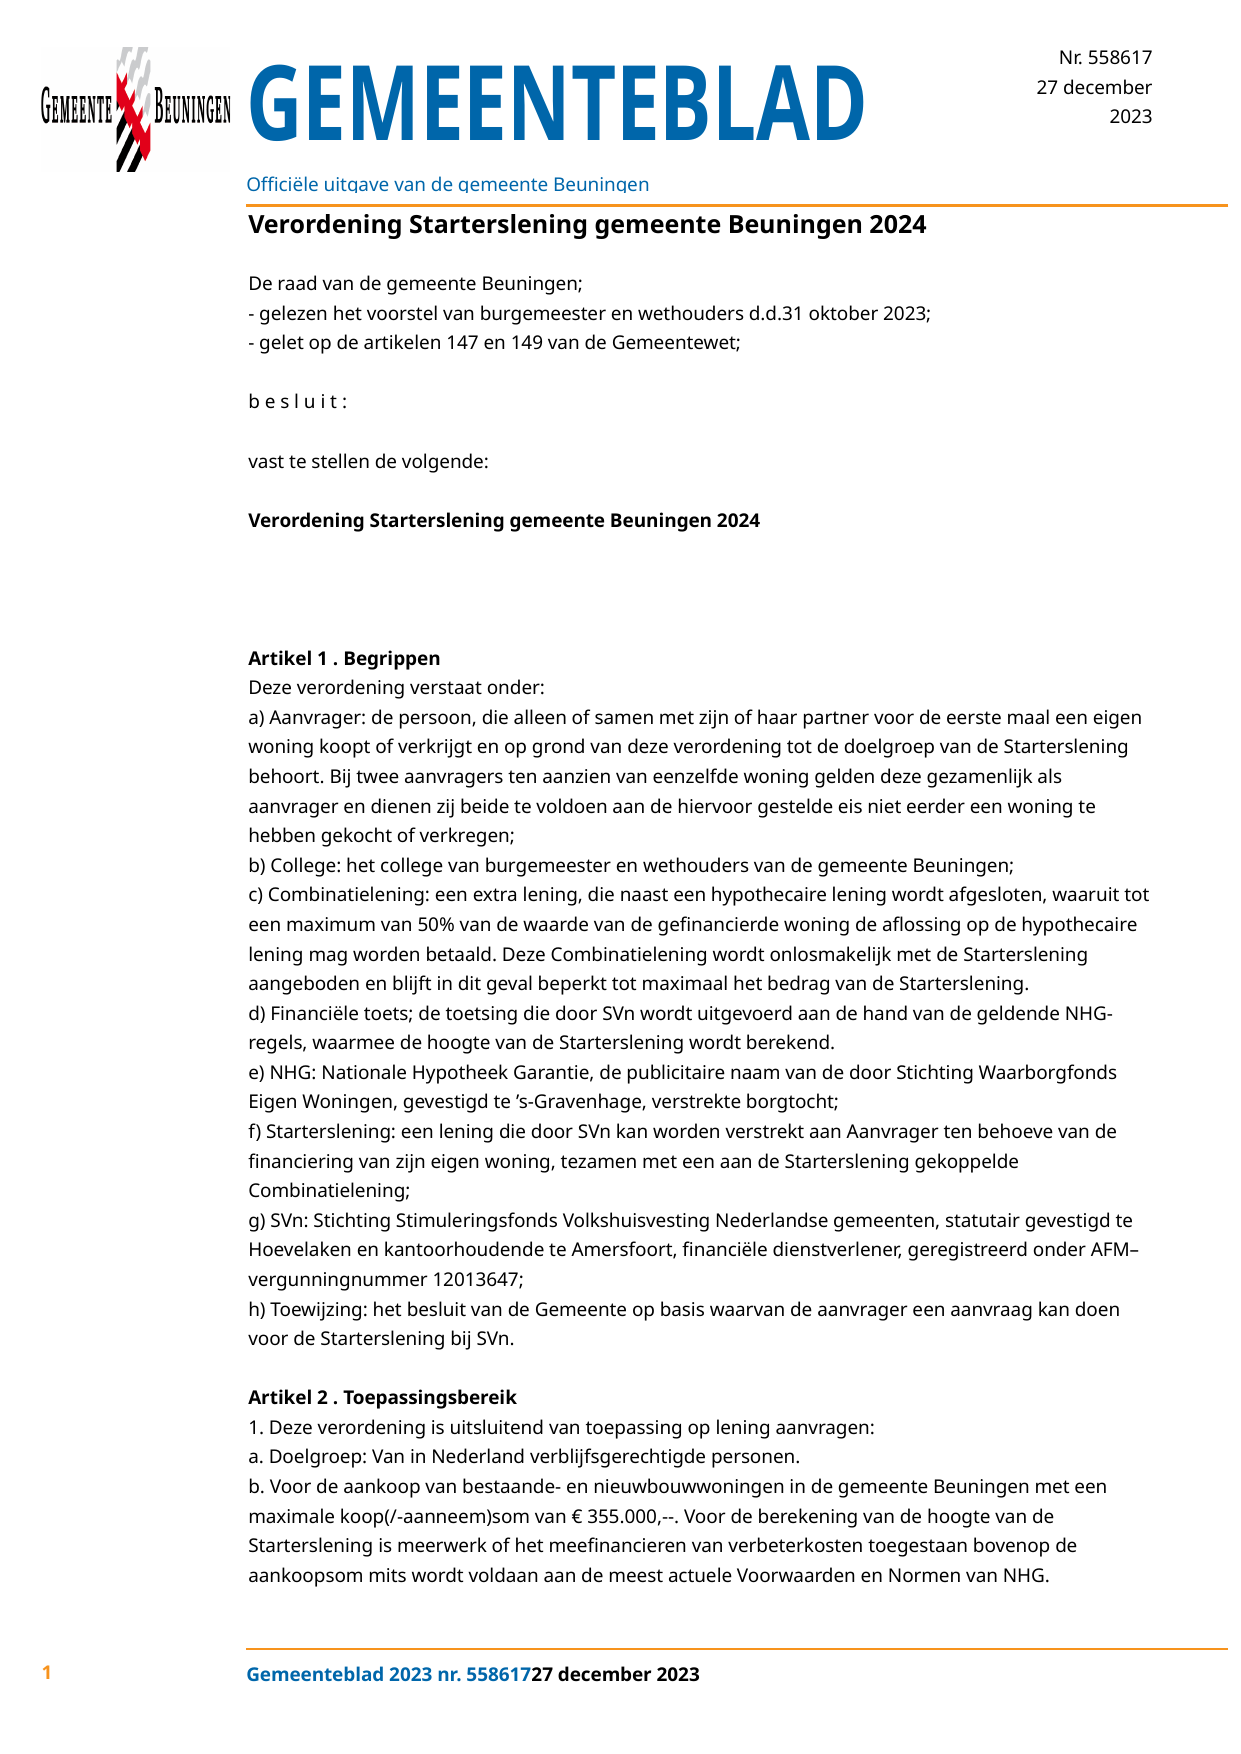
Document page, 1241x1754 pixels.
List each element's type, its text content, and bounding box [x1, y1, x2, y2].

text vast te stellen de volgende: [248, 448, 1152, 473]
picture [41, 47, 231, 172]
text e) NHG: Nationale Hypotheek Garantie, de publicitaire naam van de door Stichting Waarborgfonds Eigen Woningen, gevestigd te ’s-Gravenhage, verstrekte borgtocht; [248, 1059, 1152, 1114]
text Artikel 2 . Toepassingsbereik [248, 1384, 1152, 1410]
text Artikel 1 . Begrippen [248, 645, 1152, 671]
text a. Doelgroep: Van in Nederland verblijfsgerechtigde personen. [248, 1444, 1152, 1469]
text a) Aanvrager: de persoon, die alleen of samen met zijn of haar partner voor de eerste maal een eigen woning koopt of verkrijgt en op grond van deze verordening tot de doelgroep van de Starterslening behoort. Bij twee aanvragers ten aanzien van eenzelfde woning gelden deze gezamenlijk als aanvrager en dienen zij beide te voldoen aan de hiervoor gestelde eis niet eerder een woning te hebben gekocht of verkregen; [248, 704, 1152, 848]
text De raad van de gemeente Beuningen; [248, 270, 1152, 296]
text b. Voor de aankoop van bestaande- en nieuwbouwwoningen in de gemeente Beuningen met een maximale koop(/-aanneem)som van € 355.000,--. Voor de berekening van de hoogte van de Starterslening is meerwerk of het meefinancieren van verbeterkosten toegestaan bovenop de aankoopsom mits wordt voldaan aan de meest actuele Voorwaarden en Normen van NHG. [248, 1473, 1152, 1588]
text Verordening Starterslening gemeente Beuningen 2024 [248, 507, 1152, 533]
text g) SVn: Stichting Stimuleringsfonds Volkshuisvesting Nederlandse gemeenten, statutair gevestigd te Hoevelaken en kantoorhoudende te Amersfoort, financiële dienstverlener, geregistreerd onder AFM–vergunningnummer 12013647; [248, 1207, 1152, 1292]
text Deze verordening verstaat onder: [248, 674, 1152, 700]
text - gelet op de artikelen 147 en 149 van de Gemeentewet; [248, 329, 1152, 355]
text d) Financiële toets; de toetsing die door SVn wordt uitgevoerd aan de hand van de geldende NHG-regels, waarmee de hoogte van de Starterslening wordt berekend. [248, 1000, 1152, 1055]
text - gelezen het voorstel van burgemeester en wethouders d.d.31 oktober 2023; [248, 300, 1152, 326]
text b) College: het college van burgemeester en wethouders van de gemeente Beuningen; [248, 852, 1152, 878]
text 1. Deze verordening is uitsluitend van toepassing op lening aanvragen: [248, 1414, 1152, 1440]
text c) Combinatielening: een extra lening, die naast een hypothecaire lening wordt afgesloten, waaruit tot een maximum van 50% van de waarde van de gefinancierde woning de aflossing op de hypothecaire lening mag worden betaald. Deze Combinatielening wordt onlosmakelijk met de Starterslening aangeboden en blijft in dit geval beperkt tot maximaal het bedrag van de Starterslening. [248, 882, 1152, 996]
text h) Toewijzing: het besluit van de Gemeente op basis waarvan de aanvrager een aanvraag kan doen voor de Starterslening bij SVn. [248, 1296, 1152, 1351]
text f) Starterslening: een lening die door SVn kan worden verstrekt aan Aanvrager ten behoeve van de financiering van zijn eigen woning, tezamen met een aan de Starterslening gekoppelde Combinatielening; [248, 1118, 1152, 1203]
text Verordening Starterslening gemeente Beuningen 2024 [248, 207, 1152, 241]
text b e s l u i t : [248, 389, 1152, 414]
